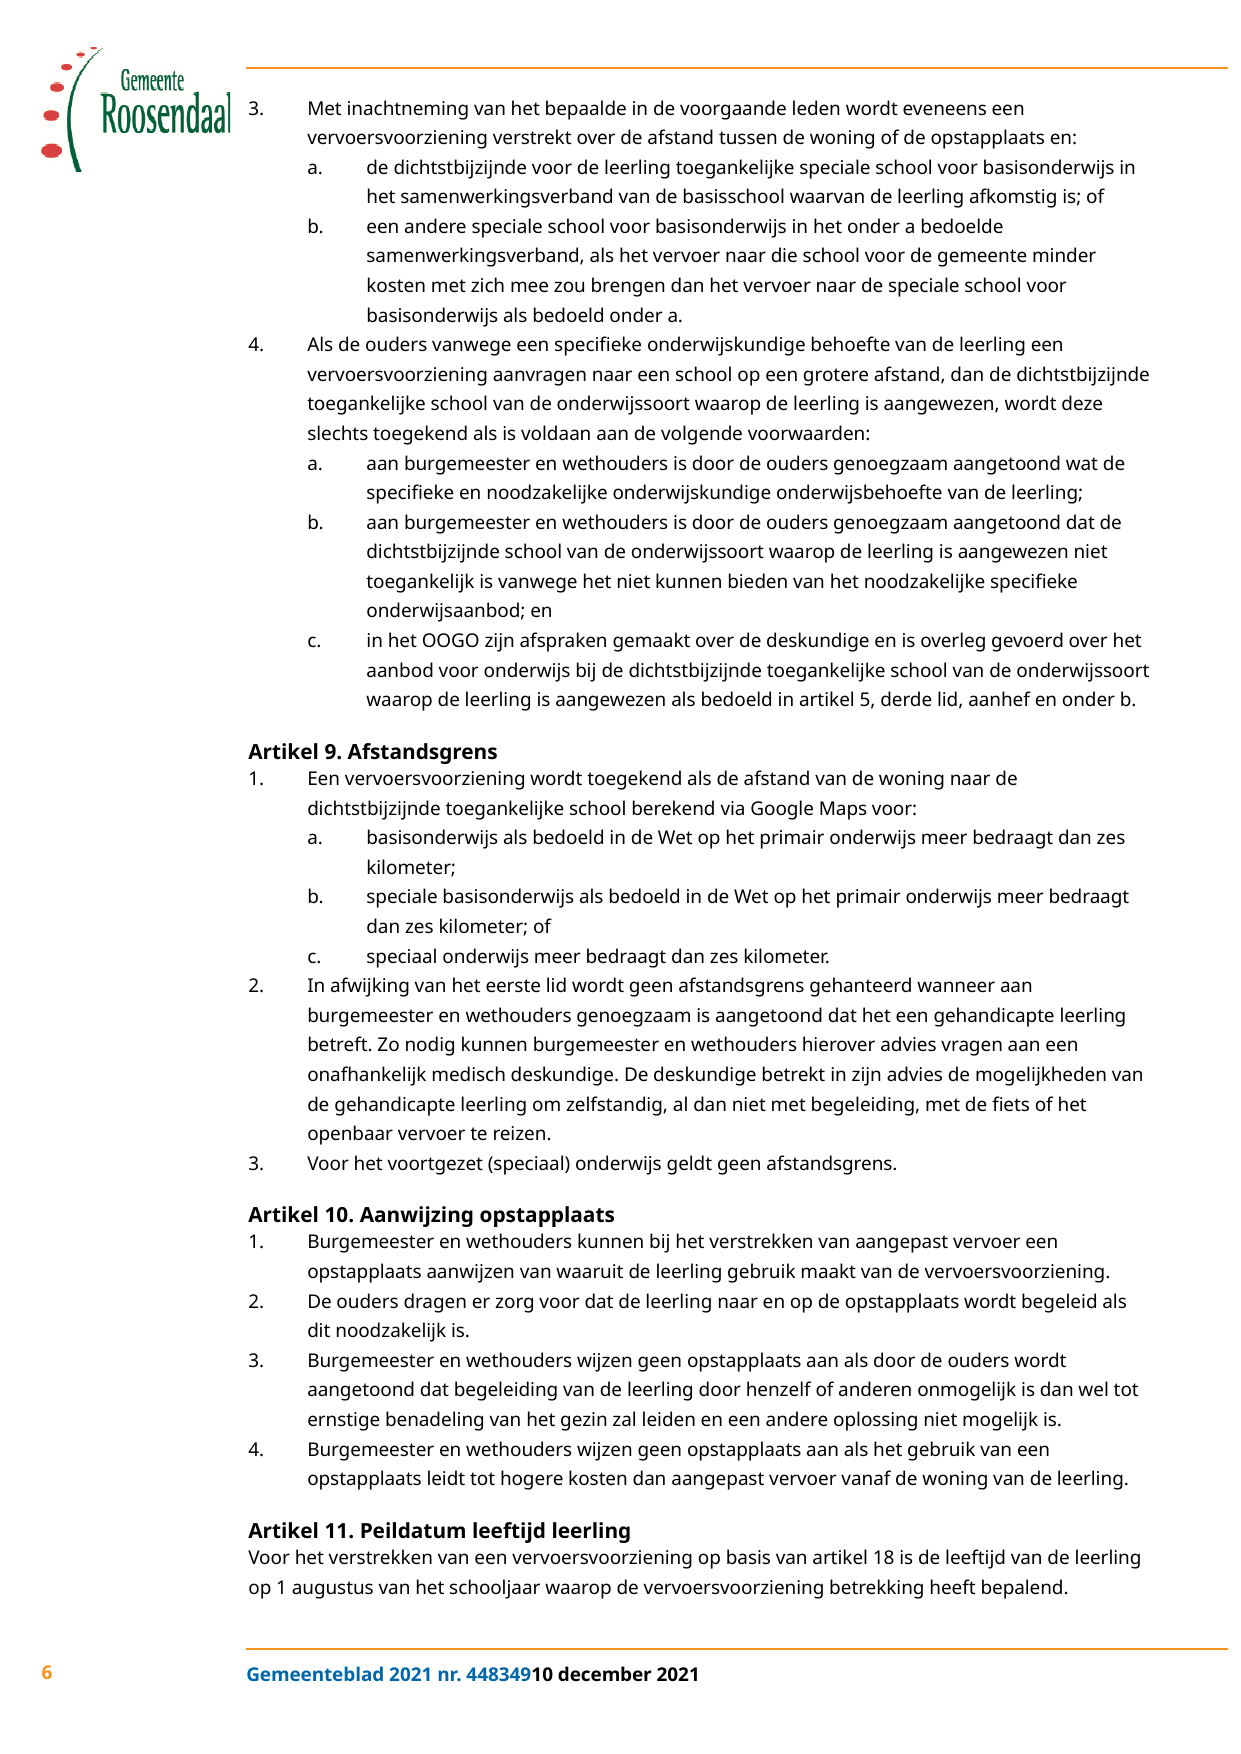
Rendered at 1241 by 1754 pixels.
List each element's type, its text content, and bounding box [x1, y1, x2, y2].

list aan burgemeester en wethouders is door de ouders genoegzaam aangetoond dat de dichtstbijzijnde school van de onderwijssoort waarop de leerling is aangewezen niet toegankelijk is vanwege het niet kunnen bieden van het noodzakelijke specifieke onderwijsaanbod; en [307, 509, 1152, 623]
list Burgemeester en wethouders kunnen bij het verstrekken van aangepast vervoer een opstapplaats aanwijzen van waaruit de leerling gebruik maakt van de vervoersvoorziening. [248, 1229, 1152, 1284]
list In afwijking van het eerste lid wordt geen afstandsgrens gehanteerd wanneer aan burgemeester en wethouders genoegzaam is aangetoond dat het een gehandicapte leerling betreft. Zo nodig kunnen burgemeester en wethouders hierover advies vragen aan een onafhankelijk medisch deskundige. De deskundige betrekt in zijn advies de mogelijkheden van de gehandicapte leerling om zelfstandig, al dan niet met begeleiding, met de fiets of het openbaar vervoer te reizen. [248, 972, 1152, 1146]
list aan burgemeester en wethouders is door de ouders genoegzaam aangetoond wat de specifieke en noodzakelijke onderwijskundige onderwijsbehoefte van de leerling; [307, 450, 1152, 505]
list de dichtstbijzijnde voor de leerling toegankelijke speciale school voor basisonderwijs in het samenwerkingsverband van de basisschool waarvan de leerling afkomstig is; of [307, 154, 1152, 209]
text Artikel 9. Afstandsgrens [248, 737, 1152, 765]
list in het OOGO zijn afspraken gemaakt over de deskundige en is overleg gevoerd over het aanbod voor onderwijs bij de dichtstbijzijnde toegankelijke school van de onderwijssoort waarop de leerling is aangewezen als bedoeld in artikel 5, derde lid, aanhef en onder b. [307, 627, 1152, 712]
list Burgemeester en wethouders wijzen geen opstapplaats aan als door de ouders wordt aangetoond dat begeleiding van de leerling door henzelf of anderen onmogelijk is dan wel tot ernstige benadeling van het gezin zal leiden en een andere oplossing niet mogelijk is. [248, 1347, 1152, 1432]
list De ouders dragen er zorg voor dat de leerling naar en op de opstapplaats wordt begeleid als dit noodzakelijk is. [248, 1288, 1152, 1343]
list speciaal onderwijs meer bedraagt dan zes kilometer. [307, 943, 1152, 968]
list Voor het voortgezet (speciaal) onderwijs geldt geen afstandsgrens. [248, 1150, 1152, 1176]
picture [41, 47, 231, 172]
list speciale basisonderwijs als bedoeld in de Wet op het primair onderwijs meer bedraagt dan zes kilometer; of [307, 884, 1152, 939]
list Als de ouders vanwege een specifieke onderwijskundige behoefte van de leerling een vervoersvoorziening aanvragen naar een school op een grotere afstand, dan de dichtstbijzijnde toegankelijke school van de onderwijssoort waarop de leerling is aangewezen, wordt deze slechts toegekend als is voldaan aan de volgende voorwaarden: [248, 331, 1152, 446]
list Met inachtneming van het bepaalde in de voorgaande leden wordt eveneens een vervoersvoorziening verstrekt over de afstand tussen de woning of de opstapplaats en: [248, 95, 1152, 150]
list basisonderwijs als bedoeld in de Wet op het primair onderwijs meer bedraagt dan zes kilometer; [307, 824, 1152, 880]
list Burgemeester en wethouders wijzen geen opstapplaats aan als het gebruik van een opstapplaats leidt tot hogere kosten dan aangepast vervoer vanaf de woning van de leerling. [248, 1436, 1152, 1491]
list een andere speciale school voor basisonderwijs in het onder a bedoelde samenwerkingsverband, als het vervoer naar die school voor de gemeente minder kosten met zich mee zou brengen dan het vervoer naar de speciale school voor basisonderwijs als bedoeld onder a. [307, 213, 1152, 328]
list Een vervoersvoorziening wordt toegekend als de afstand van de woning naar de dichtstbijzijnde toegankelijke school berekend via Google Maps voor: [248, 765, 1152, 821]
text Artikel 10. Aanwijzing opstapplaats [248, 1200, 1152, 1229]
text Voor het verstrekken van een vervoersvoorziening op basis van artikel 18 is de leeftijd van de leerling op 1 augustus van het schooljaar waarop de vervoersvoorziening betrekking heeft bepalend. [248, 1544, 1152, 1599]
text Artikel 11. Peildatum leeftijd leerling [248, 1516, 1152, 1544]
